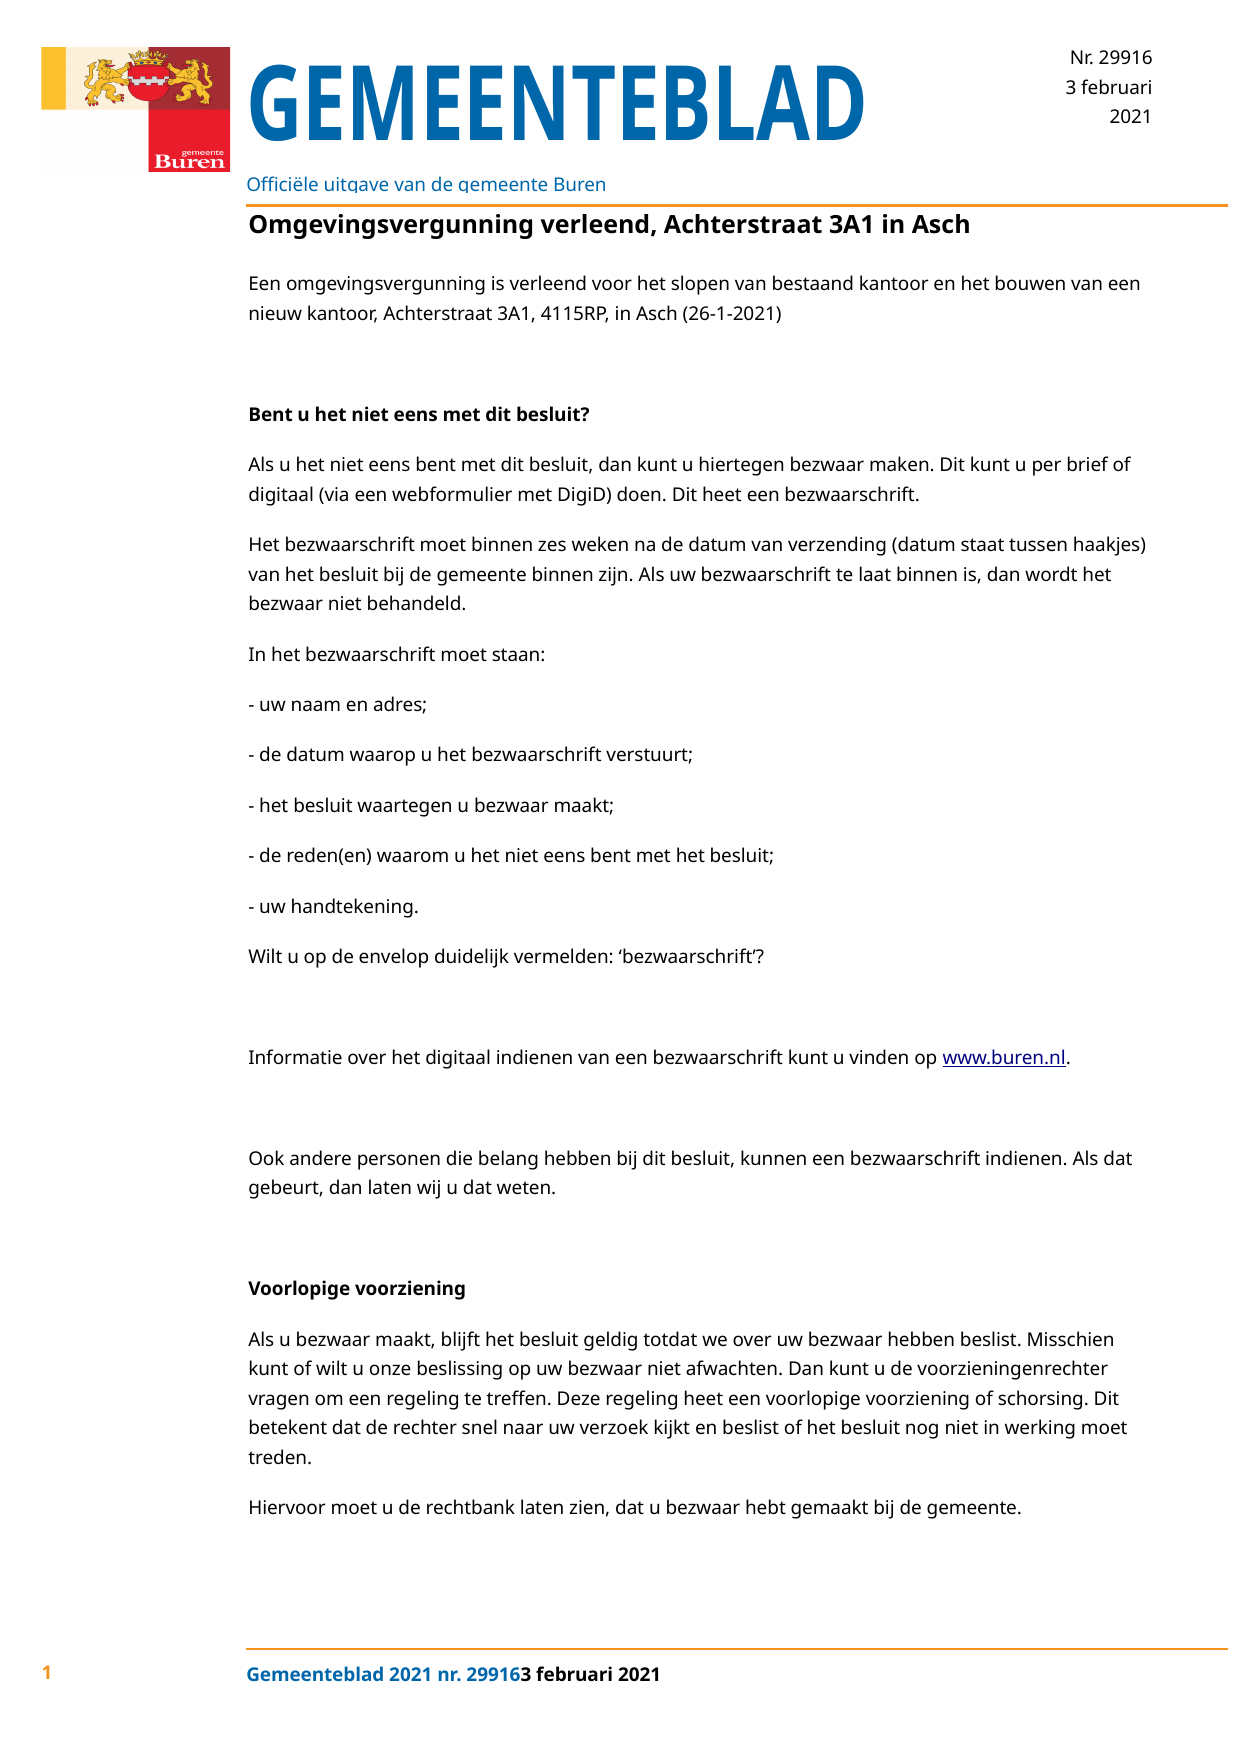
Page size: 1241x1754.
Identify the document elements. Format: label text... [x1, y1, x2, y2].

text - de datum waarop u het bezwaarschrift verstuurt; [248, 742, 1152, 767]
text Omgevingsvergunning verleend, Achterstraat 3A1 in Asch [248, 207, 1152, 241]
text Bent u het niet eens met dit besluit? [248, 401, 1152, 426]
text - uw naam en adres; [248, 691, 1152, 717]
text Informatie over het digitaal indienen van een bezwaarschrift kunt u vinden op www.buren.nl. [248, 1044, 1152, 1070]
text Als u het niet eens bent met dit besluit, dan kunt u hiertegen bezwaar maken. Dit kunt u per brief of digitaal (via een webformulier met DigiD) doen. Dit heet een bezwaarschrift. [248, 451, 1152, 506]
text In het bezwaarschrift moet staan: [248, 641, 1152, 666]
text - de reden(en) waarom u het niet eens bent met het besluit; [248, 842, 1152, 868]
text - het besluit waartegen u bezwaar maakt; [248, 792, 1152, 818]
text Hiervoor moet u de rechtbank laten zien, dat u bezwaar hebt gemaakt bij de gemeente. [248, 1494, 1152, 1520]
text Als u bezwaar maakt, blijft het besluit geldig totdat we over uw bezwaar hebben beslist. Misschien kunt of wilt u onze beslissing op uw bezwaar niet afwachten. Dan kunt u de voorzieningenrechter vragen om een regeling te treffen. Deze regeling heet een voorlopige voorziening of schorsing. Dit betekent dat de rechter snel naar uw verzoek kijkt en beslist of het besluit nog niet in werking moet treden. [248, 1326, 1152, 1470]
text - uw handtekening. [248, 893, 1152, 918]
picture [41, 47, 231, 172]
text Het bezwaarschrift moet binnen zes weken na de datum van verzending (datum staat tussen haakjes) van het besluit bij de gemeente binnen zijn. Als uw bezwaarschrift te laat binnen is, dan wordt het bezwaar niet behandeld. [248, 531, 1152, 616]
text Ook andere personen die belang hebben bij dit besluit, kunnen een bezwaarschrift indienen. Als dat gebeurt, dan laten wij u dat weten. [248, 1145, 1152, 1200]
text Wilt u op de envelop duidelijk vermelden: ‘bezwaarschrift’? [248, 943, 1152, 969]
text Een omgevingsvergunning is verleend voor het slopen van bestaand kantoor en het bouwen van een nieuw kantoor, Achterstraat 3A1, 4115RP, in Asch (26-1-2021) [248, 270, 1152, 326]
text Voorlopige voorziening [248, 1275, 1152, 1301]
